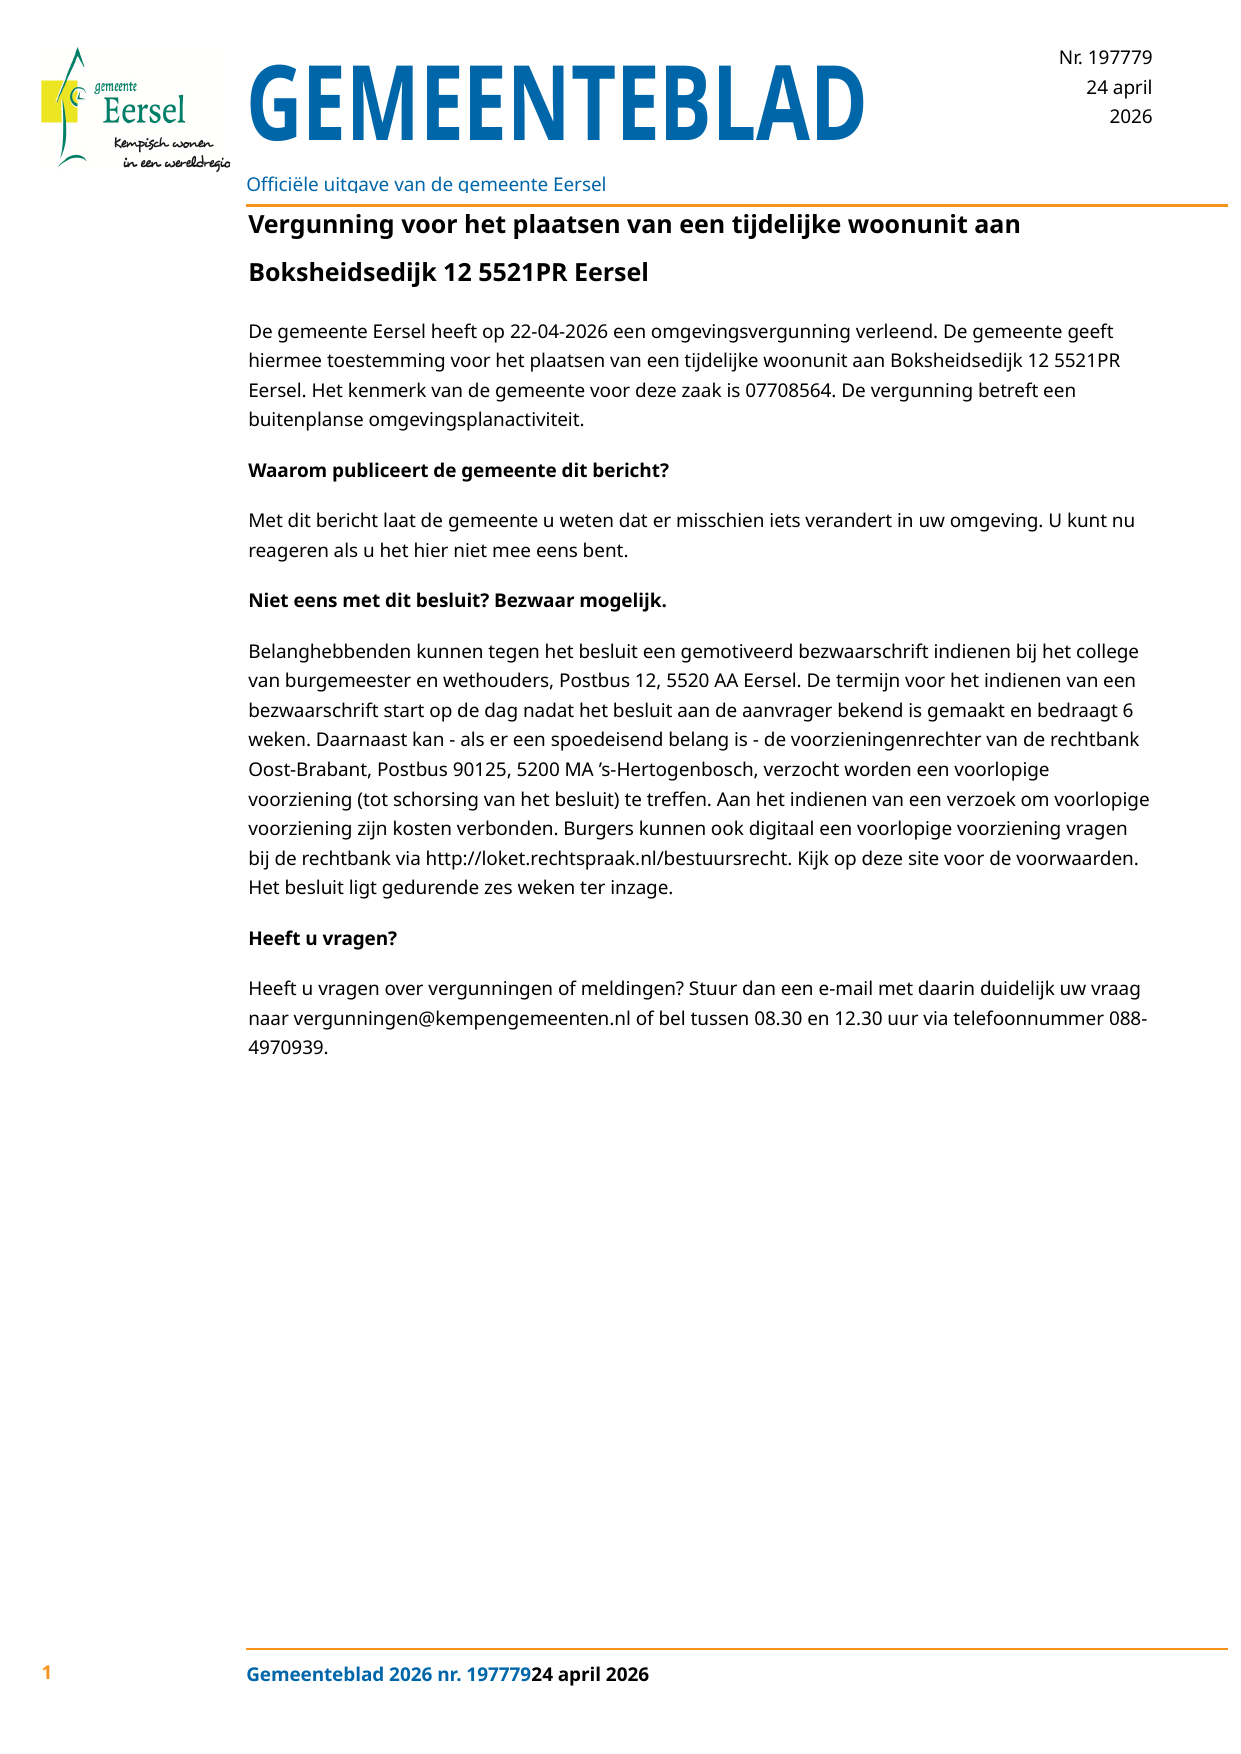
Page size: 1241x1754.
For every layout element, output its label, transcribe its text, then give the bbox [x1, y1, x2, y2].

text Vergunning voor het plaatsen van een tijdelijke woonunit aan Boksheidsedijk 12 5521PR Eersel [248, 207, 1152, 288]
text Niet eens met dit besluit? Bezwaar mogelijk. [248, 587, 1152, 613]
text Met dit bericht laat de gemeente u weten dat er misschien iets verandert in uw omgeving. U kunt nu reageren als u het hier niet mee eens bent. [248, 507, 1152, 563]
text Waarom publiceert de gemeente dit bericht? [248, 457, 1152, 483]
text Belanghebbenden kunnen tegen het besluit een gemotiveerd bezwaarschrift indienen bij het college van burgemeester en wethouders, Postbus 12, 5520 AA Eersel. De termijn voor het indienen van een bezwaarschrift start op de dag nadat het besluit aan de aanvrager bekend is gemaakt en bedraagt 6 weken. Daarnaast kan - als er een spoedeisend belang is - de voorzieningenrechter van de rechtbank Oost-Brabant, Postbus 90125, 5200 MA ’s-Hertogenbosch, verzocht worden een voorlopige voorziening (tot schorsing van het besluit) te treffen. Aan het indienen van een verzoek om voorlopige voorziening zijn kosten verbonden. Burgers kunnen ook digitaal een voorlopige voorziening vragen bij de rechtbank via http://loket.rechtspraak.nl/bestuursrecht. Kijk op deze site voor de voorwaarden. Het besluit ligt gedurende zes weken ter inzage. [248, 638, 1152, 900]
text Heeft u vragen? [248, 925, 1152, 951]
text Heeft u vragen over vergunningen of meldingen? Stuur dan een e-mail met daarin duidelijk uw vraag naar vergunningen@kempengemeenten.nl of bel tussen 08.30 en 12.30 uur via telefoonnummer 088-4970939. [248, 975, 1152, 1060]
text De gemeente Eersel heeft op 22-04-2026 een omgevingsvergunning verleend. De gemeente geeft hiermee toestemming voor het plaatsen van een tijdelijke woonunit aan Boksheidsedijk 12 5521PR Eersel. Het kenmerk van de gemeente voor deze zaak is 07708564. De vergunning betreft een buitenplanse omgevingsplanactiviteit. [248, 318, 1152, 432]
picture [41, 47, 231, 172]
